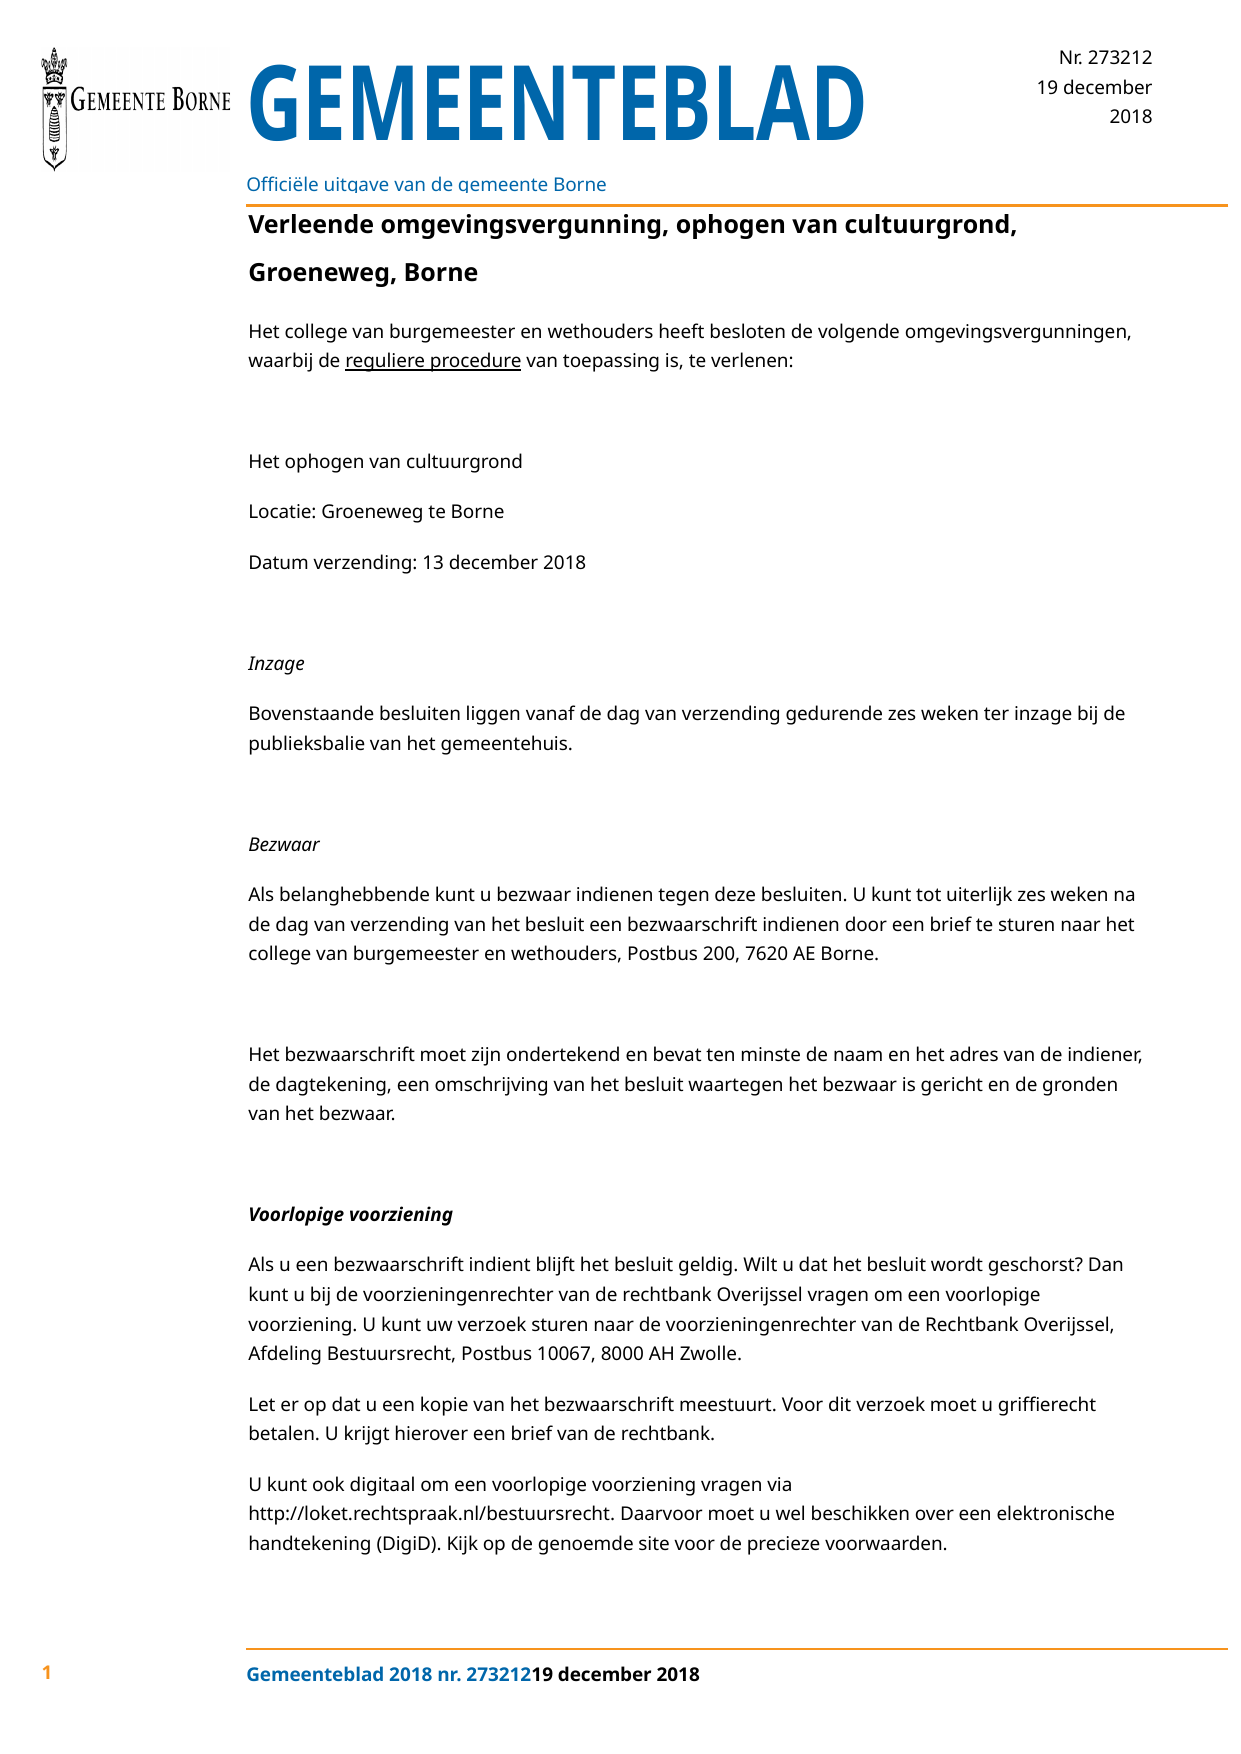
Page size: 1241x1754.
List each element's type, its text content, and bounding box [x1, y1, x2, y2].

text Datum verzending: 13 december 2018 [248, 549, 1152, 575]
text Het bezwaarschrift moet zijn ondertekend en bevat ten minste de naam en het adres van de indiener, de dagtekening, een omschrijving van het besluit waartegen het bezwaar is gericht en de gronden van het bezwaar. [248, 1041, 1152, 1126]
text Inzage [248, 650, 1152, 676]
text Bezwaar [248, 831, 1152, 857]
text Als belanghebbende kunt u bezwaar indienen tegen deze besluiten. U kunt tot uiterlijk zes weken na de dag van verzending van het besluit een bezwaarschrift indienen door een brief te sturen naar het college van burgemeester en wethouders, Postbus 200, 7620 AE Borne. [248, 881, 1152, 966]
text Bovenstaande besluiten liggen vanaf de dag van verzending gedurende zes weken ter inzage bij de publieksbalie van het gemeentehuis. [248, 700, 1152, 756]
text Voorlopige voorziening [248, 1201, 1152, 1227]
picture [41, 47, 231, 172]
text Let er op dat u een kopie van het bezwaarschrift meestuurt. Voor dit verzoek moet u griffierecht betalen. U krijgt hierover een brief van de rechtbank. [248, 1391, 1152, 1446]
text Het ophogen van cultuurgrond [248, 448, 1152, 474]
text Locatie: Groeneweg te Borne [248, 499, 1152, 524]
text Als u een bezwaarschrift indient blijft het besluit geldig. Wilt u dat het besluit wordt geschorst? Dan kunt u bij de voorzieningenrechter van de rechtbank Overijssel vragen om een voorlopige voorziening. U kunt uw verzoek sturen naar de voorzieningenrechter van de Rechtbank Overijssel, Afdeling Bestuursrecht, Postbus 10067, 8000 AH Zwolle. [248, 1252, 1152, 1366]
text Het college van burgemeester en wethouders heeft besloten de volgende omgevingsvergunningen, waarbij de reguliere procedure van toepassing is, te verlenen: [248, 318, 1152, 373]
text U kunt ook digitaal om een voorlopige voorziening vragen via http://loket.rechtspraak.nl/bestuursrecht. Daarvoor moet u wel beschikken over een elektronische handtekening (DigiD). Kijk op de genoemde site voor de precieze voorwaarden. [248, 1471, 1152, 1556]
text Verleende omgevingsvergunning, ophogen van cultuurgrond, Groeneweg, Borne [248, 207, 1152, 288]
